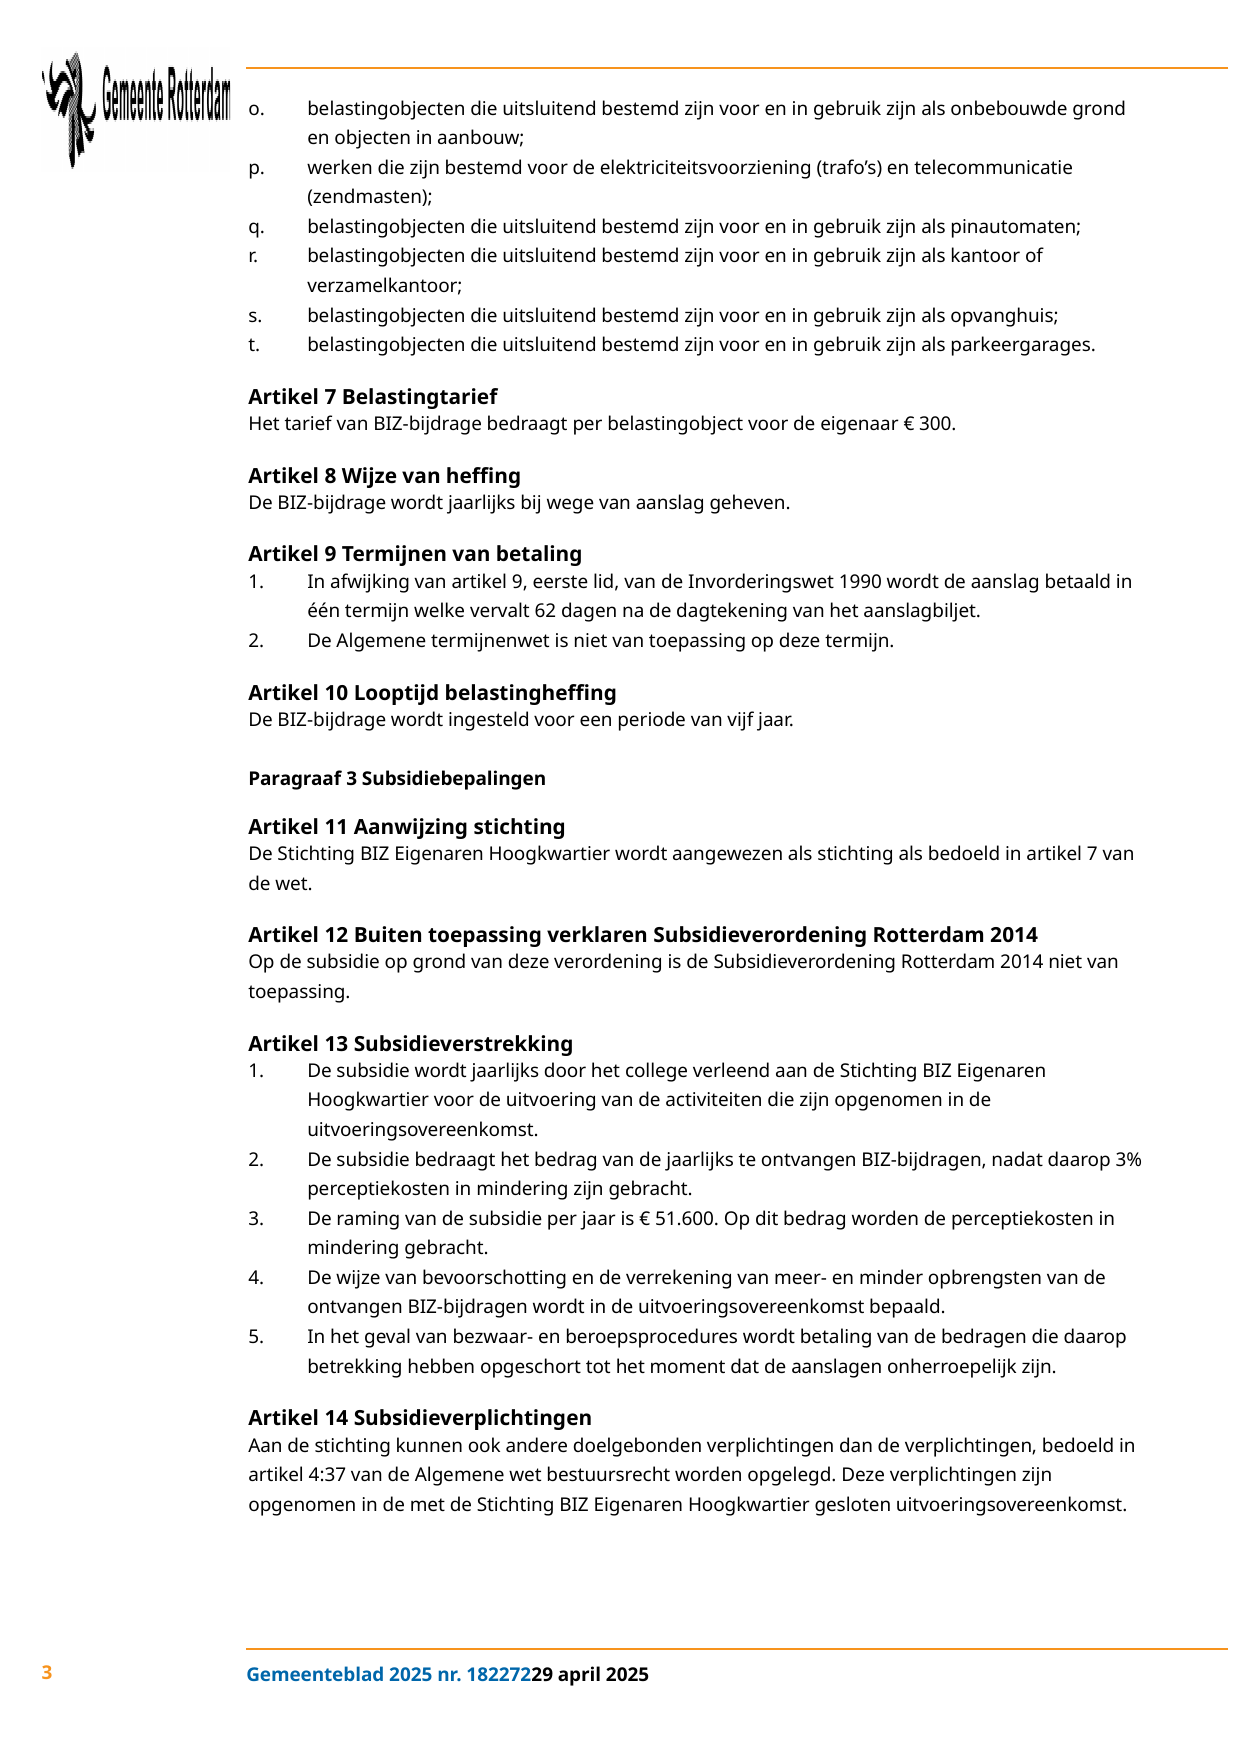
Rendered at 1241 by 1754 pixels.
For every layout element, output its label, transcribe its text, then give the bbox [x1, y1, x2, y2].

list De subsidie bedraagt het bedrag van de jaarlijks te ontvangen BIZ-bijdragen, nadat daarop 3% perceptiekosten in mindering zijn gebracht. [248, 1146, 1152, 1201]
text Artikel 10 Looptijd belastingheffing [248, 678, 1152, 706]
list werken die zijn bestemd voor de elektriciteitsvoorziening (trafo’s) en telecommunicatie (zendmasten); [248, 154, 1152, 209]
list belastingobjecten die uitsluitend bestemd zijn voor en in gebruik zijn als kantoor of verzamelkantoor; [248, 243, 1152, 298]
text Op de subsidie op grond van deze verordening is de Subsidieverordening Rotterdam 2014 niet van toepassing. [248, 949, 1152, 1004]
text Artikel 14 Subsidieverplichtingen [248, 1403, 1152, 1432]
list belastingobjecten die uitsluitend bestemd zijn voor en in gebruik zijn als onbebouwde grond en objecten in aanbouw; [248, 95, 1152, 150]
text Artikel 12 Buiten toepassing verklaren Subsidieverordening Rotterdam 2014 [248, 920, 1152, 949]
text Artikel 7 Belastingtarief [248, 382, 1152, 410]
text Het tarief van BIZ-bijdrage bedraagt per belastingobject voor de eigenaar € 300. [248, 410, 1152, 436]
text De BIZ-bijdrage wordt ingesteld voor een periode van vijf jaar. [248, 706, 1152, 732]
text Artikel 13 Subsidieverstrekking [248, 1029, 1152, 1057]
list De wijze van bevoorschotting en de verrekening van meer- en minder opbrengsten van de ontvangen BIZ-bijdragen wordt in de uitvoeringsovereenkomst bepaald. [248, 1264, 1152, 1319]
list De subsidie wordt jaarlijks door het college verleend aan de Stichting BIZ Eigenaren Hoogkwartier voor de uitvoering van de activiteiten die zijn opgenomen in de uitvoeringsovereenkomst. [248, 1057, 1152, 1142]
list In afwijking van artikel 9, eerste lid, van de Invorderingswet 1990 wordt de aanslag betaald in één termijn welke vervalt 62 dagen na de dagtekening van het aanslagbiljet. [248, 568, 1152, 623]
list belastingobjecten die uitsluitend bestemd zijn voor en in gebruik zijn als parkeergarages. [248, 331, 1152, 357]
list De raming van de subsidie per jaar is € 51.600. Op dit bedrag worden de perceptiekosten in mindering gebracht. [248, 1205, 1152, 1260]
text Paragraaf 3 Subsidiebepalingen [248, 765, 1152, 791]
text Artikel 8 Wijze van heffing [248, 461, 1152, 489]
text Artikel 9 Termijnen van betaling [248, 539, 1152, 568]
text Aan de stichting kunnen ook andere doelgebonden verplichtingen dan de verplichtingen, bedoeld in artikel 4:37 van de Algemene wet bestuursrecht worden opgelegd. Deze verplichtingen zijn opgenomen in de met de Stichting BIZ Eigenaren Hoogkwartier gesloten uitvoeringsovereenkomst. [248, 1432, 1152, 1517]
text De Stichting BIZ Eigenaren Hoogkwartier wordt aangewezen als stichting als bedoeld in artikel 7 van de wet. [248, 840, 1152, 896]
list In het geval van bezwaar- en beroepsprocedures wordt betaling van de bedragen die daarop betrekking hebben opgeschort tot het moment dat de aanslagen onherroepelijk zijn. [248, 1323, 1152, 1379]
picture [41, 47, 231, 172]
text De BIZ-bijdrage wordt jaarlijks bij wege van aanslag geheven. [248, 489, 1152, 515]
list belastingobjecten die uitsluitend bestemd zijn voor en in gebruik zijn als opvanghuis; [248, 302, 1152, 328]
list belastingobjecten die uitsluitend bestemd zijn voor en in gebruik zijn als pinautomaten; [248, 213, 1152, 239]
text Artikel 11 Aanwijzing stichting [248, 812, 1152, 840]
list De Algemene termijnenwet is niet van toepassing op deze termijn. [248, 627, 1152, 653]
